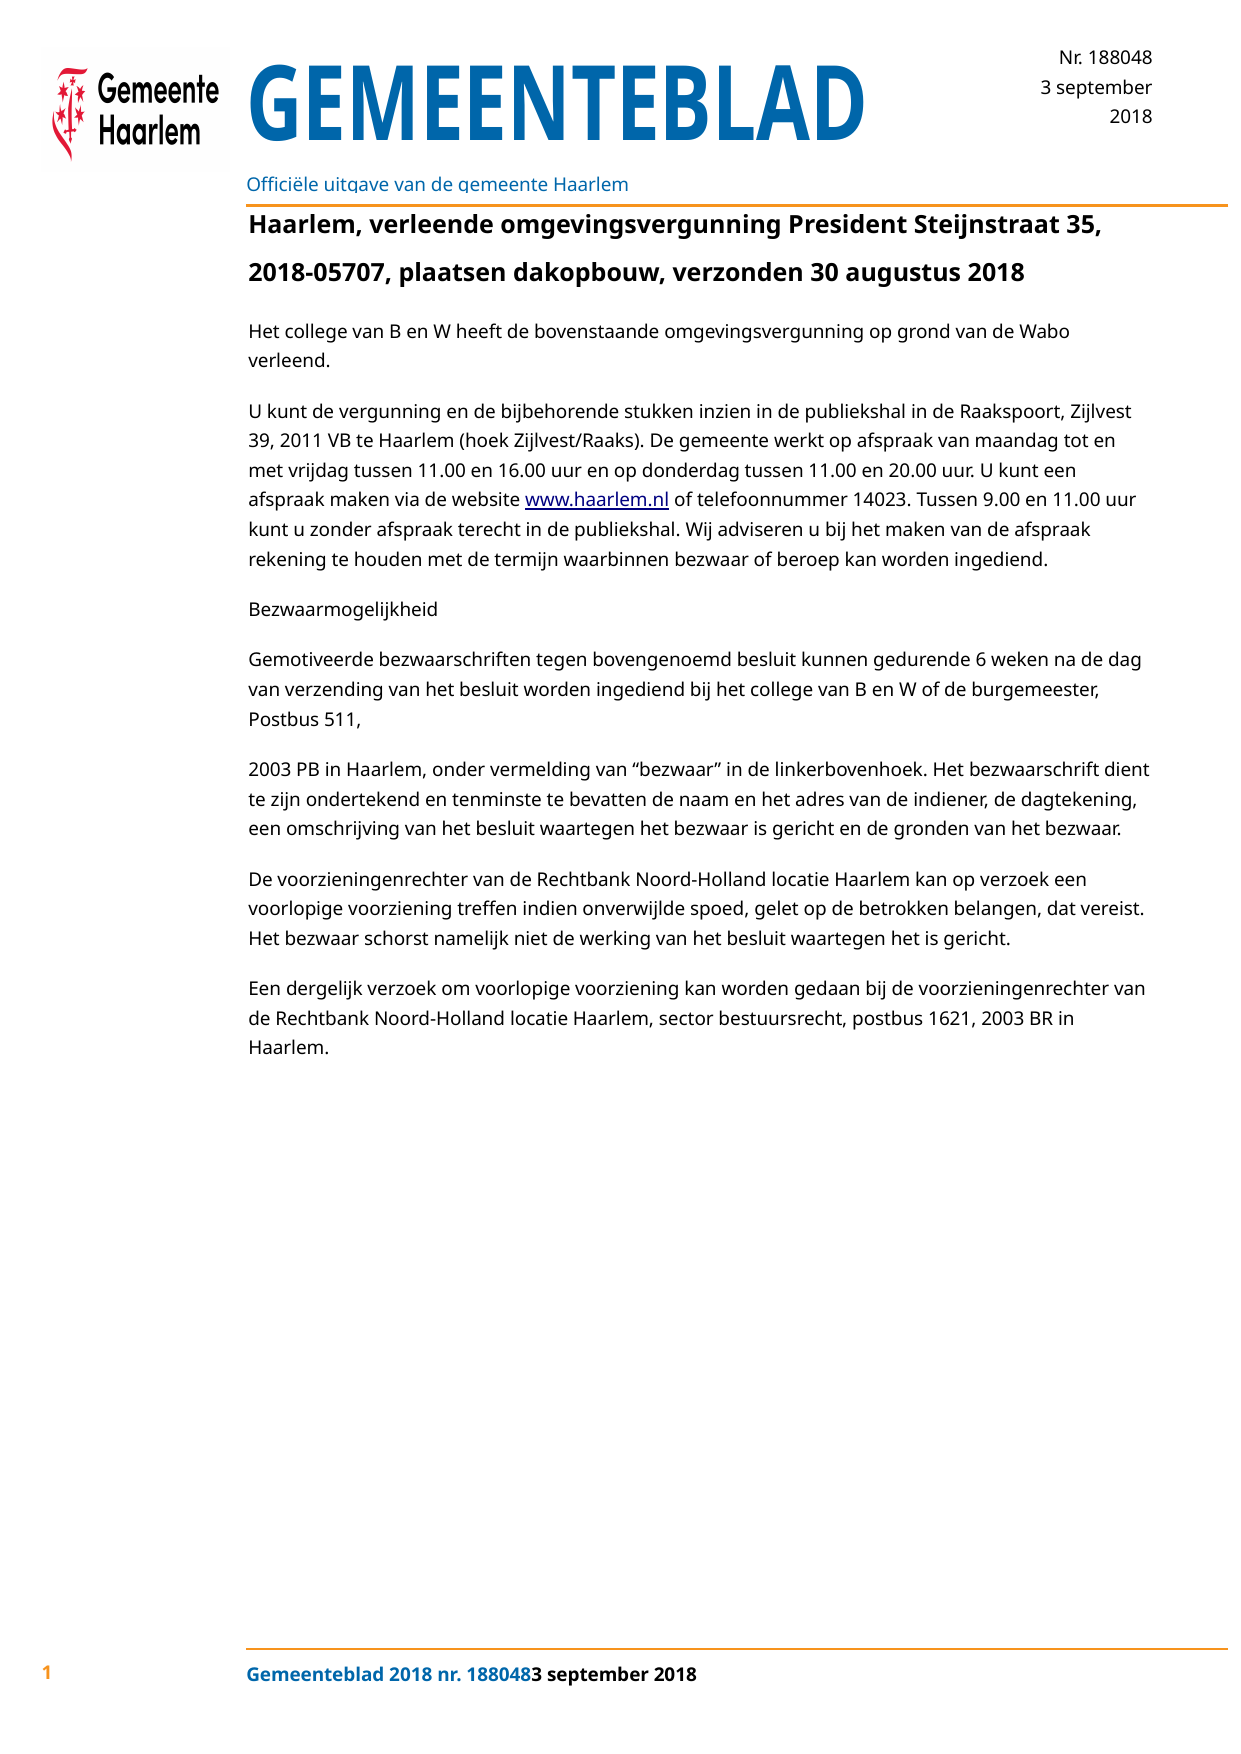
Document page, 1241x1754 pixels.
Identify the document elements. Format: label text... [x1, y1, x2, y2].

text Haarlem, verleende omgevingsvergunning President Steijnstraat 35, 2018-05707, plaatsen dakopbouw, verzonden 30 augustus 2018 [248, 207, 1152, 288]
text U kunt de vergunning en de bijbehorende stukken inzien in de publiekshal in de Raakspoort, Zijlvest 39, 2011 VB te Haarlem (hoek Zijlvest/Raaks). De gemeente werkt op afspraak van maandag tot en met vrijdag tussen 11.00 en 16.00 uur en op donderdag tussen 11.00 en 20.00 uur. U kunt een afspraak maken via de website www.haarlem.nl of telefoonnummer 14023. Tussen 9.00 en 11.00 uur kunt u zonder afspraak terecht in de publiekshal. Wij adviseren u bij het maken van de afspraak rekening te houden met de termijn waarbinnen bezwaar of beroep kan worden ingediend. [248, 398, 1152, 572]
text Het college van B en W heeft de bovenstaande omgevingsvergunning op grond van de Wabo verleend. [248, 318, 1152, 373]
picture [41, 47, 231, 172]
text 2003 PB in Haarlem, onder vermelding van “bezwaar” in de linkerbovenhoek. Het bezwaarschrift dient te zijn ondertekend en tenminste te bevatten de naam en het adres van de indiener, de dagtekening, een omschrijving van het besluit waartegen het bezwaar is gericht en de gronden van het bezwaar. [248, 756, 1152, 841]
text Gemotiveerde bezwaarschriften tegen bovengenoemd besluit kunnen gedurende 6 weken na de dag van verzending van het besluit worden ingediend bij het college van B en W of de burgemeester, Postbus 511, [248, 647, 1152, 732]
text De voorzieningenrechter van de Rechtbank Noord-Holland locatie Haarlem kan op verzoek een voorlopige voorziening treffen indien onverwijlde spoed, gelet op de betrokken belangen, dat vereist. Het bezwaar schorst namelijk niet de werking van het besluit waartegen het is gericht. [248, 866, 1152, 951]
text Een dergelijk verzoek om voorlopige voorziening kan worden gedaan bij de voorzieningenrechter van de Rechtbank Noord-Holland locatie Haarlem, sector bestuursrecht, postbus 1621, 2003 BR in Haarlem. [248, 975, 1152, 1060]
text Bezwaarmogelijkheid [248, 596, 1152, 622]
